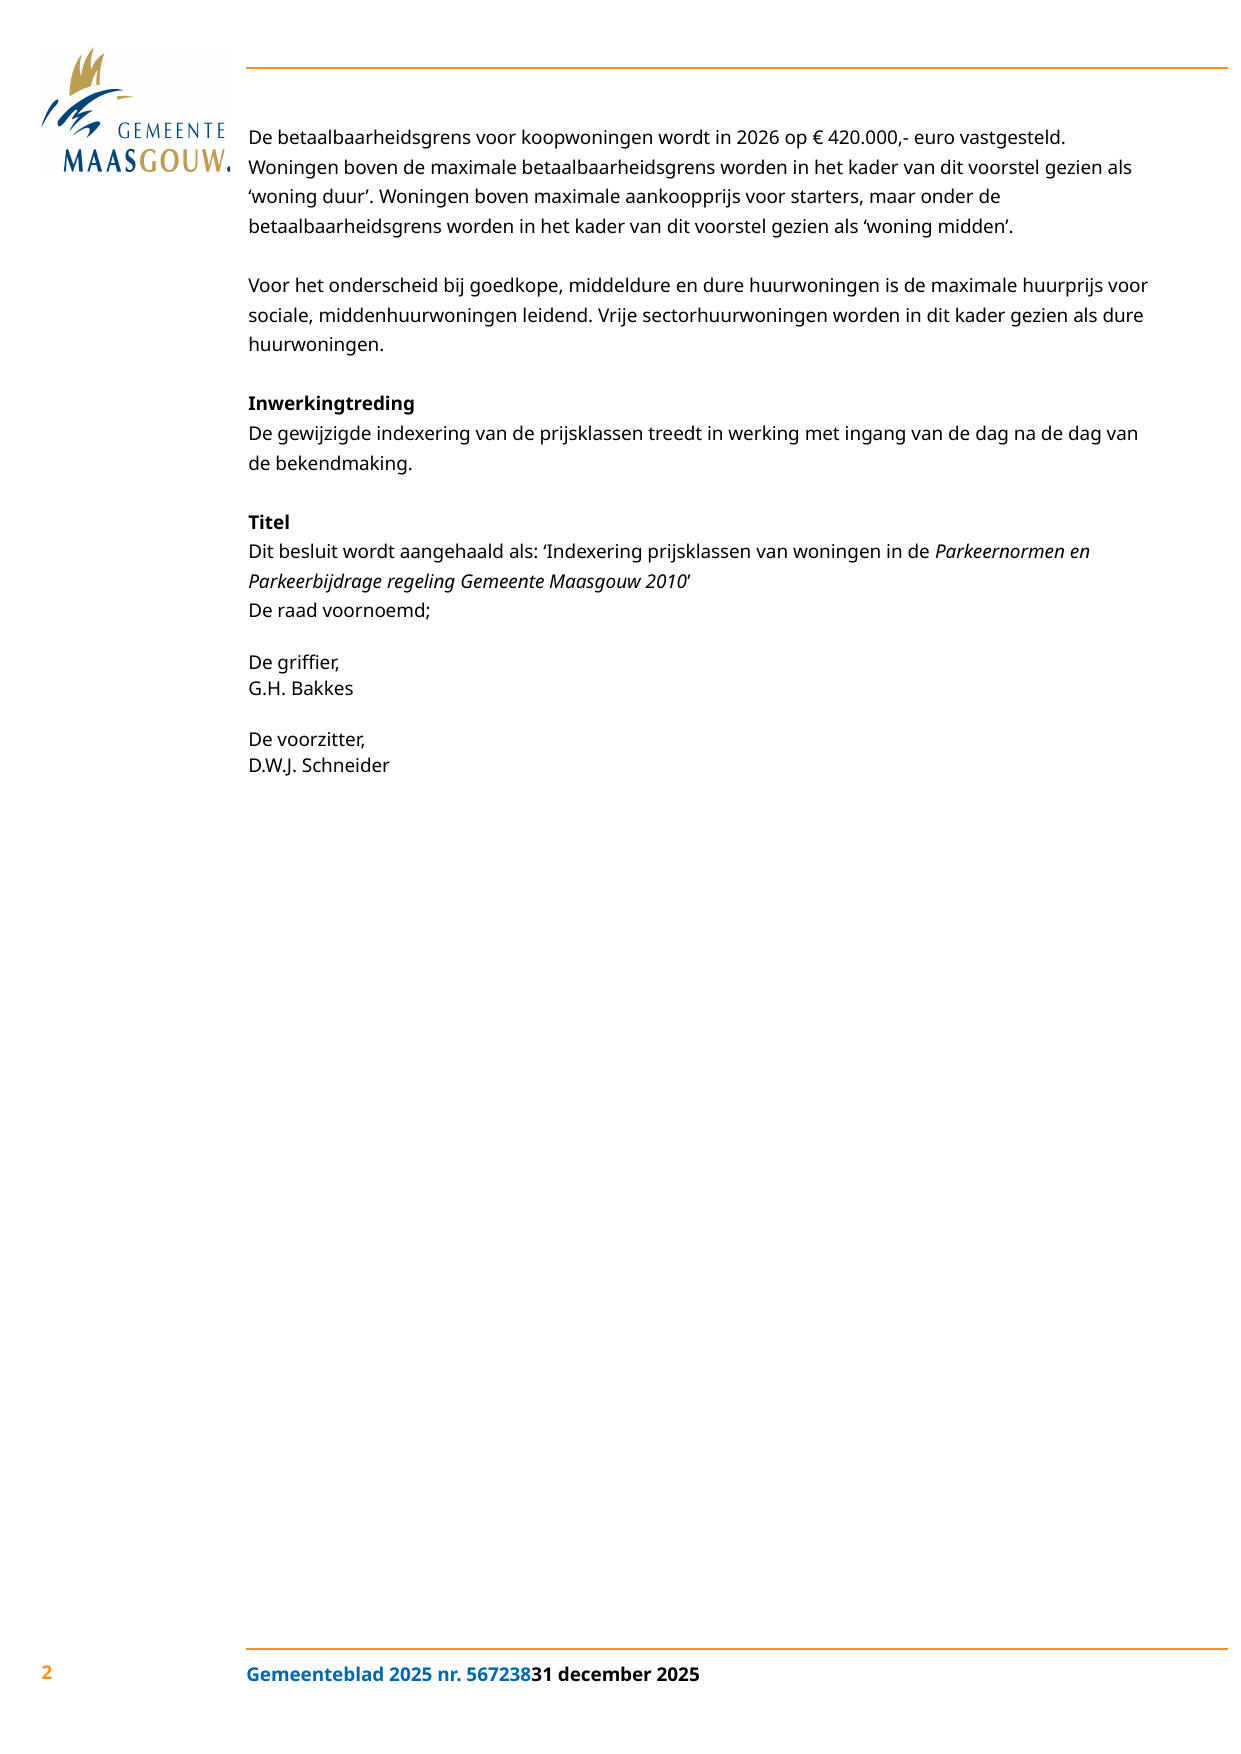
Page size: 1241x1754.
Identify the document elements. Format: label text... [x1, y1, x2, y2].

text De gewijzigde indexering van de prijsklassen treedt in werking met ingang van de dag na de dag van de bekendmaking. [248, 420, 1152, 476]
text D.W.J. Schneider [248, 752, 1152, 778]
text De raad voornoemd; [248, 598, 1152, 623]
text G.H. Bakkes [248, 675, 1152, 701]
text De voorzitter, [248, 726, 1152, 752]
text Voor het onderscheid bij goedkope, middeldure en dure huurwoningen is de maximale huurprijs voor sociale, middenhuurwoningen leidend. Vrije sectorhuurwoningen worden in dit kader gezien als dure huurwoningen. [248, 272, 1152, 357]
text Inwerkingtreding [248, 391, 1152, 416]
text De griffier, [248, 649, 1152, 675]
text Titel [248, 509, 1152, 535]
picture [41, 47, 231, 172]
text Dit besluit wordt aangehaald als: ‘Indexering prijsklassen van woningen in de Parkeernormen en Parkeerbijdrage regeling Gemeente Maasgouw 2010’ [248, 538, 1152, 594]
text De betaalbaarheidsgrens voor koopwoningen wordt in 2026 op € 420.000,- euro vastgesteld. Woningen boven de maximale betaalbaarheidsgrens worden in het kader van dit voorstel gezien als ‘woning duur’. Woningen boven maximale aankoopprijs voor starters, maar onder de betaalbaarheidsgrens worden in het kader van dit voorstel gezien als ‘woning midden’. [248, 124, 1152, 239]
